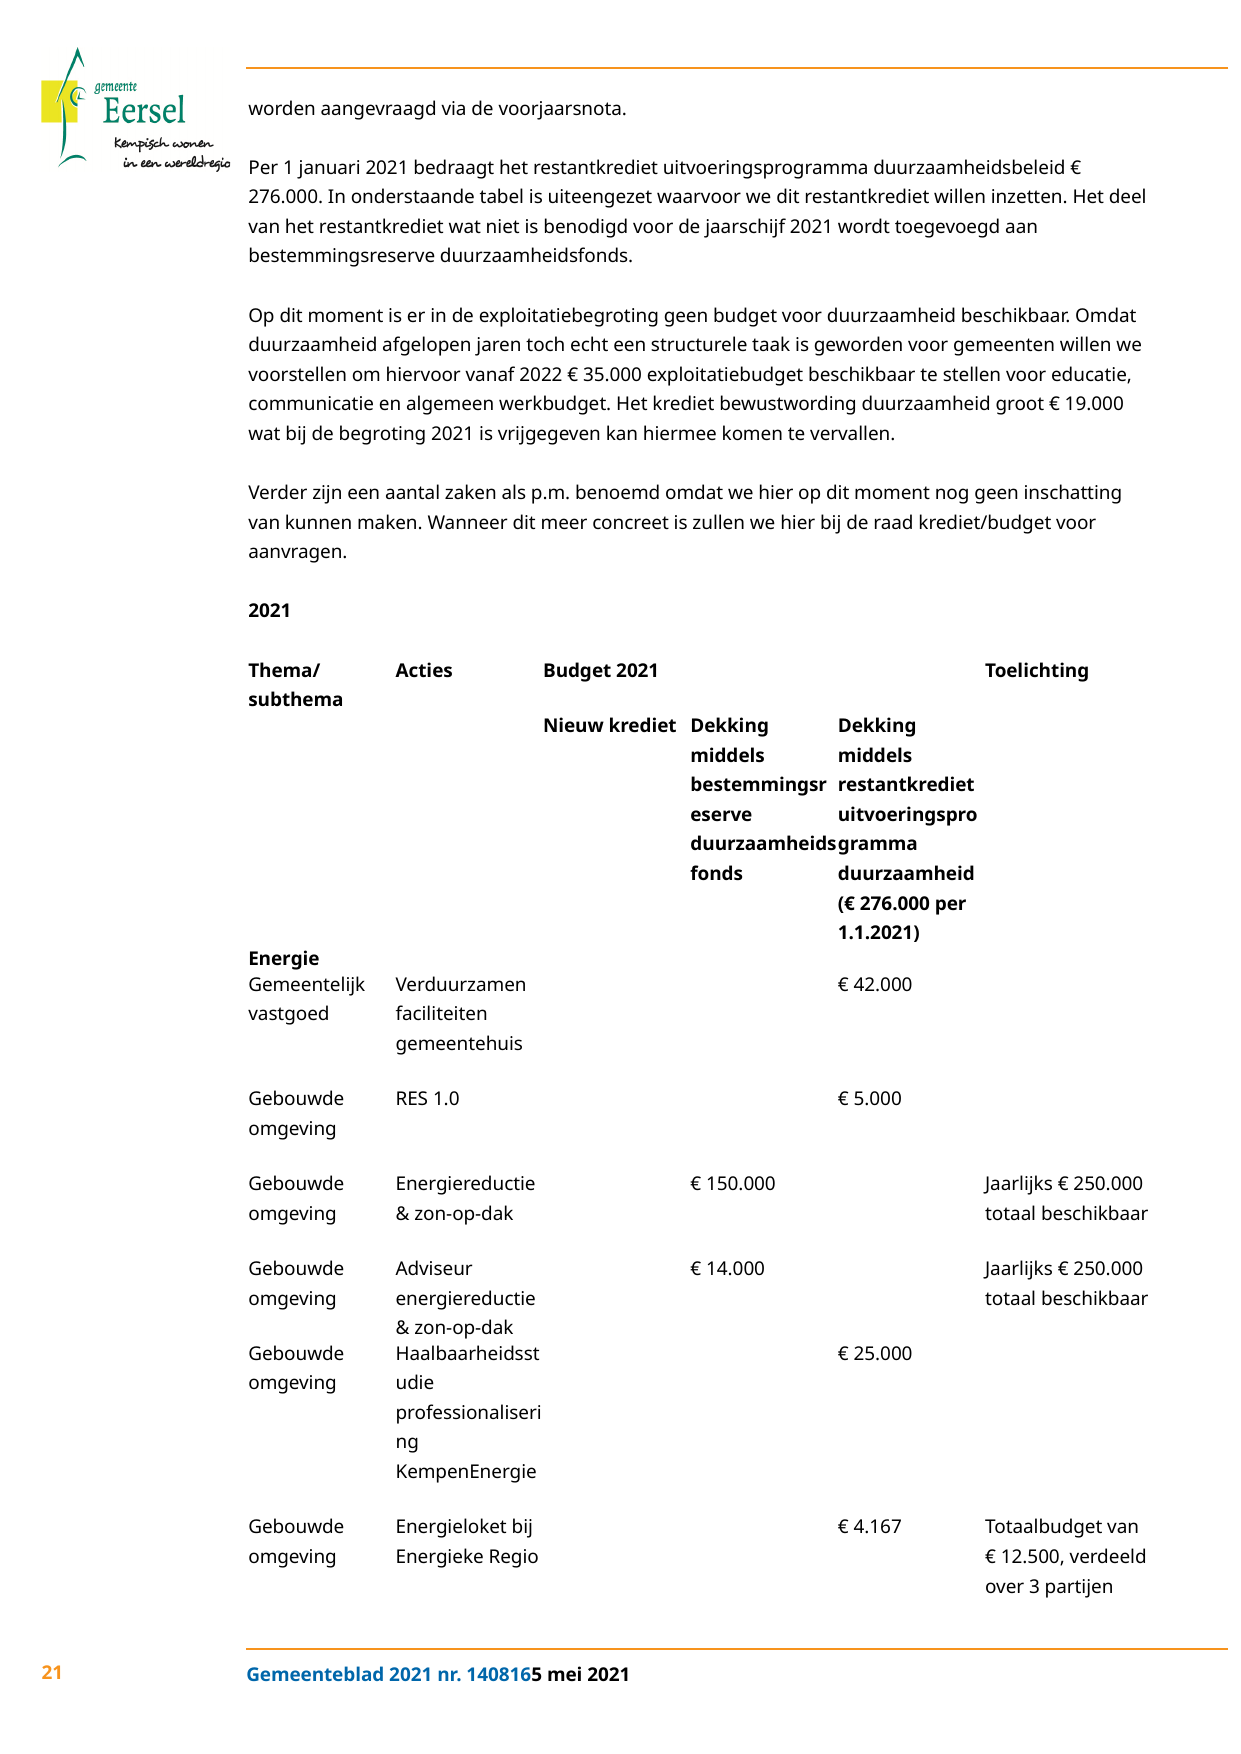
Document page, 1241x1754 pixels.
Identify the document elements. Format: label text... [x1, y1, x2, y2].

table_cell [543, 1340, 690, 1514]
table_cell Haalbaarheidsstudie professionalisering KempenEnergie [395, 1340, 543, 1514]
table_cell [838, 1170, 985, 1255]
table_cell [985, 712, 1152, 945]
table_cell € 4.167 [838, 1514, 985, 1598]
table_cell RES 1.0 [395, 1085, 543, 1170]
table_header Thema/ subthema [248, 657, 395, 712]
table_header Acties [395, 657, 543, 712]
table_cell [690, 971, 838, 1085]
table_cell Gebouwde omgeving [248, 1085, 395, 1170]
table_cell € 14.000 [690, 1255, 838, 1340]
table_cell Gemeentelijk vastgoed [248, 971, 395, 1085]
table_cell Energiereductie & zon-op-dak [395, 1170, 543, 1255]
table_cell [543, 1085, 690, 1170]
table_cell Jaarlijks € 250.000 totaal beschikbaar [985, 1255, 1152, 1340]
table_header Budget 2021 [543, 657, 985, 712]
table_cell € 25.000 [838, 1340, 985, 1514]
table_cell € 150.000 [690, 1170, 838, 1255]
table_cell [690, 1514, 838, 1598]
table_header Toelichting [985, 657, 1152, 712]
table_cell [248, 712, 395, 945]
table_cell [690, 1085, 838, 1170]
table_cell [395, 712, 543, 945]
table_cell Adviseur energiereductie & zon-op-dak [395, 1255, 543, 1340]
picture [41, 47, 231, 172]
table_cell [543, 1255, 690, 1340]
table_cell [543, 1170, 690, 1255]
table_cell € 5.000 [838, 1085, 985, 1170]
table_cell Gebouwde omgeving [248, 1340, 395, 1514]
table_cell [985, 1085, 1152, 1170]
table_cell € 42.000 [838, 971, 985, 1085]
text Op dit moment is er in de exploitatiebegroting geen budget voor duurzaamheid beschikbaar. Omdat duurzaamheid afgelopen jaren toch echt een structurele taak is geworden voor gemeenten willen we voorstellen om hiervoor vanaf 2022 € 35.000 exploitatiebudget beschikbaar te stellen voor educatie, communicatie en algemeen werkbudget. Het krediet bewustwording duurzaamheid groot € 19.000 wat bij de begroting 2021 is vrijgegeven kan hiermee komen te vervallen. [248, 302, 1152, 446]
text worden aangevraagd via de voorjaarsnota. [248, 95, 1152, 121]
table_cell [985, 1340, 1152, 1514]
text 2021 [248, 598, 1152, 623]
table_cell Jaarlijks € 250.000 totaal beschikbaar [985, 1170, 1152, 1255]
text Per 1 januari 2021 bedraagt het restantkrediet uitvoeringsprogramma duurzaamheidsbeleid € 276.000. In onderstaande tabel is uiteengezet waarvoor we dit restantkrediet willen inzetten. Het deel van het restantkrediet wat niet is benodigd voor de jaarschijf 2021 wordt toegevoegd aan bestemmingsreserve duurzaamheidsfonds. [248, 154, 1152, 268]
table_cell [543, 971, 690, 1085]
table_cell [543, 1514, 690, 1598]
table_cell Gebouwde omgeving [248, 1170, 395, 1255]
table_cell [838, 1255, 985, 1340]
table_cell Verduurzamen faciliteiten gemeentehuis [395, 971, 543, 1085]
table_cell Gebouwde omgeving [248, 1514, 395, 1598]
table_cell Dekking middels restantkrediet uitvoeringsprogramma duurzaamheid (€ 276.000 per 1.1.2021) [838, 712, 985, 945]
text Verder zijn een aantal zaken als p.m. benoemd omdat we hier op dit moment nog geen inschatting van kunnen maken. Wanneer dit meer concreet is zullen we hier bij de raad krediet/budget voor aanvragen. [248, 479, 1152, 564]
table_cell [985, 971, 1152, 1085]
table_cell Totaalbudget van € 12.500, verdeeld over 3 partijen [985, 1514, 1152, 1598]
table_cell Energieloket bij Energieke Regio [395, 1514, 543, 1598]
table_cell Gebouwde omgeving [248, 1255, 395, 1340]
table_cell Energie [248, 945, 1152, 971]
table_cell Nieuw krediet [543, 712, 690, 945]
table_cell [690, 1340, 838, 1514]
table_cell Dekking middels bestemmingsreserve duurzaamheidsfonds [690, 712, 838, 945]
